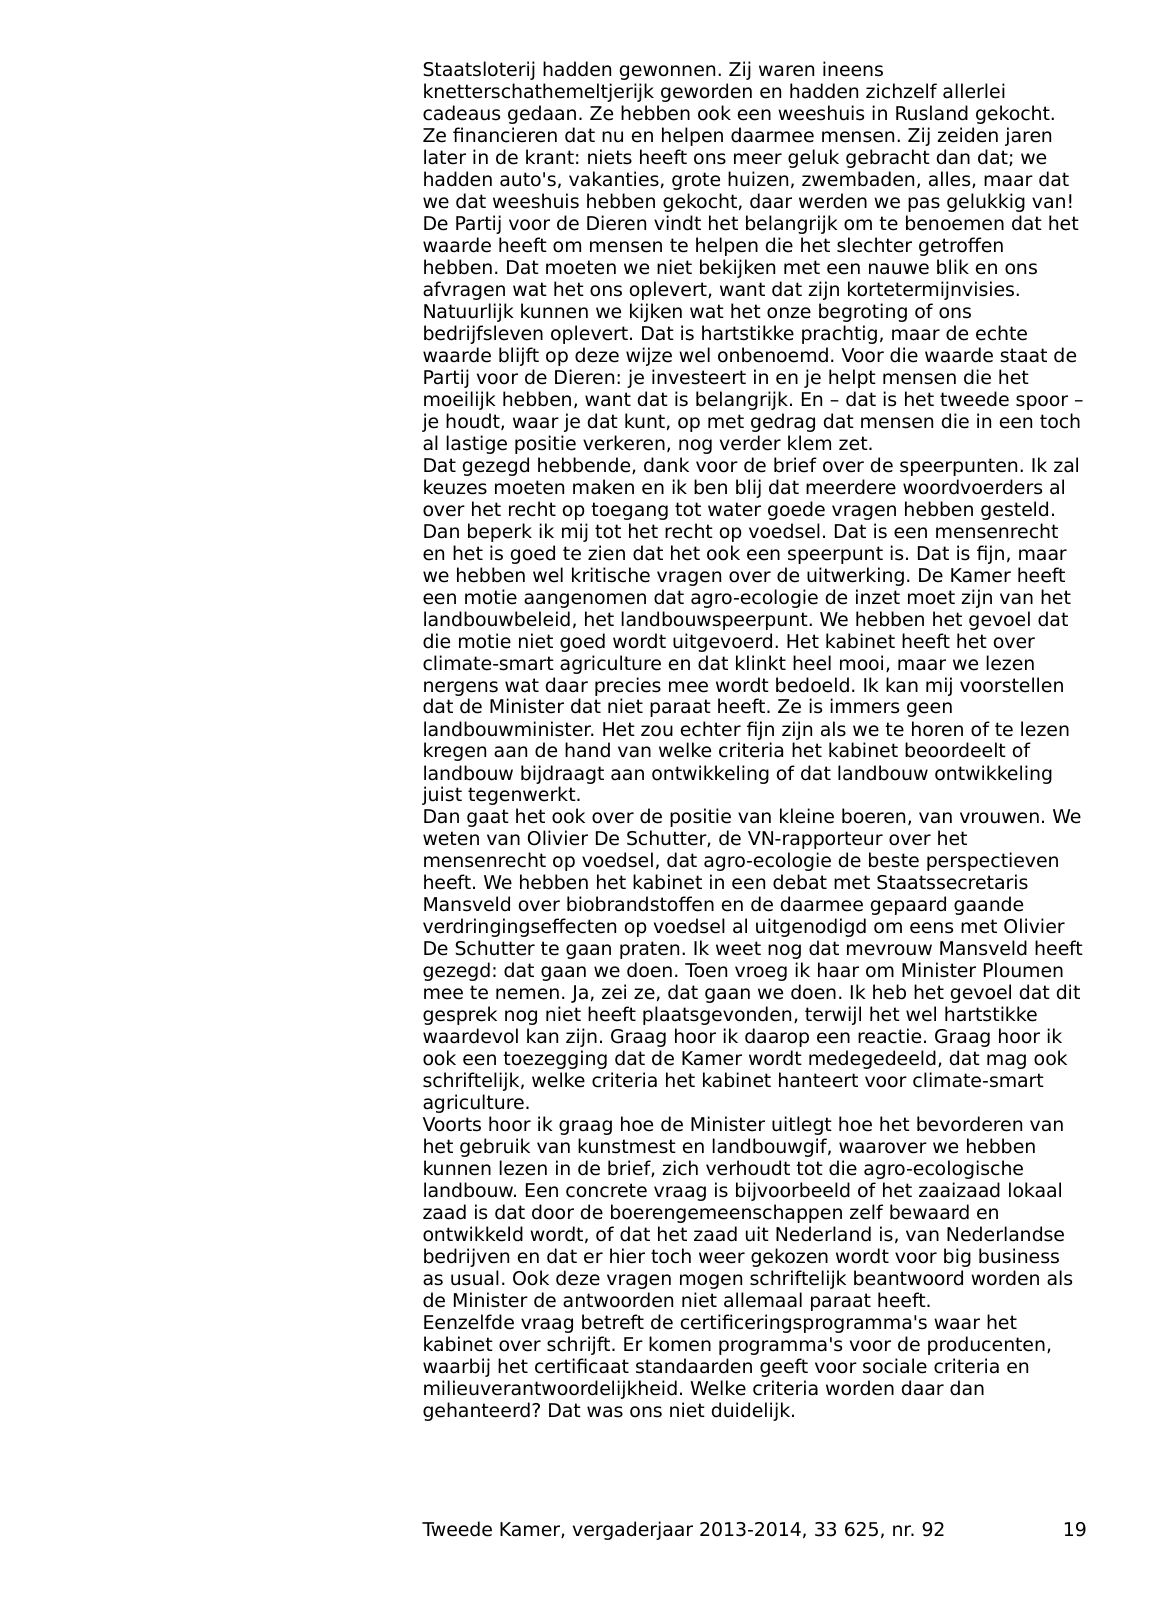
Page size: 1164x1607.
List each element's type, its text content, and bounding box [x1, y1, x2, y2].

text Staatsloterij hadden gewonnen. Zij waren ineens knetterschathemeltjerijk geworden en hadden zichzelf allerlei cadeaus gedaan. Ze hebben ook een weeshuis in Rusland gekocht. Ze financieren dat nu en helpen daarmee mensen. Zij zeiden jaren later in de krant: niets heeft ons meer geluk gebracht dan dat; we hadden auto's, vakanties, grote huizen, zwembaden, alles, maar dat we dat weeshuis hebben gekocht, daar werden we pas gelukkig van! [422, 59, 1087, 213]
text De Partij voor de Dieren vindt het belangrijk om te benoemen dat het waarde heeft om mensen te helpen die het slechter getroffen hebben. Dat moeten we niet bekijken met een nauwe blik en ons afvragen wat het ons oplevert, want dat zijn kortetermijnvisies. Natuurlijk kunnen we kijken wat het onze begroting of ons bedrijfsleven oplevert. Dat is hartstikke prachtig, maar de echte waarde blijft op deze wijze wel onbenoemd. Voor die waarde staat de Partij voor de Dieren: je investeert in en je helpt mensen die het moeilijk hebben, want dat is belangrijk. En – dat is het tweede spoor – je houdt, waar je dat kunt, op met gedrag dat mensen die in een toch al lastige positie verkeren, nog verder klem zet. [422, 213, 1087, 455]
text Eenzelfde vraag betreft de certificeringsprogramma's waar het kabinet over schrijft. Er komen programma's voor de producenten, waarbij het certificaat standaarden geeft voor sociale criteria en milieuverantwoordelijkheid. Welke criteria worden daar dan gehanteerd? Dat was ons niet duidelijk. [422, 1312, 1087, 1422]
text Dat gezegd hebbende, dank voor de brief over de speerpunten. Ik zal keuzes moeten maken en ik ben blij dat meerdere woordvoerders al over het recht op toegang tot water goede vragen hebben gesteld. Dan beperk ik mij tot het recht op voedsel. Dat is een mensenrecht en het is goed te zien dat het ook een speerpunt is. Dat is fijn, maar we hebben wel kritische vragen over de uitwerking. De Kamer heeft een motie aangenomen dat agro-ecologie de inzet moet zijn van het landbouwbeleid, het landbouwspeerpunt. We hebben het gevoel dat die motie niet goed wordt uitgevoerd. Het kabinet heeft het over climate-smart agriculture en dat klinkt heel mooi, maar we lezen nergens wat daar precies mee wordt bedoeld. Ik kan mij voorstellen dat de Minister dat niet paraat heeft. Ze is immers geen landbouwminister. Het zou echter fijn zijn als we te horen of te lezen kregen aan de hand van welke criteria het kabinet beoordeelt of landbouw bijdraagt aan ontwikkeling of dat landbouw ontwikkeling juist tegenwerkt. [422, 455, 1087, 806]
text Voorts hoor ik graag hoe de Minister uitlegt hoe het bevorderen van het gebruik van kunstmest en landbouwgif, waarover we hebben kunnen lezen in de brief, zich verhoudt tot die agro-ecologische landbouw. Een concrete vraag is bijvoorbeeld of het zaaizaad lokaal zaad is dat door de boerengemeenschappen zelf bewaard en ontwikkeld wordt, of dat het zaad uit Nederland is, van Nederlandse bedrijven en dat er hier toch weer gekozen wordt voor big business as usual. Ook deze vragen mogen schriftelijk beantwoord worden als de Minister de antwoorden niet allemaal paraat heeft. [422, 1114, 1087, 1312]
text Dan gaat het ook over de positie van kleine boeren, van vrouwen. We weten van Olivier De Schutter, de VN-rapporteur over het mensenrecht op voedsel, dat agro-ecologie de beste perspectieven heeft. We hebben het kabinet in een debat met Staatssecretaris Mansveld over biobrandstoffen en de daarmee gepaard gaande verdringingseffecten op voedsel al uitgenodigd om eens met Olivier De Schutter te gaan praten. Ik weet nog dat mevrouw Mansveld heeft gezegd: dat gaan we doen. Toen vroeg ik haar om Minister Ploumen mee te nemen. Ja, zei ze, dat gaan we doen. Ik heb het gevoel dat dit gesprek nog niet heeft plaatsgevonden, terwijl het wel hartstikke waardevol kan zijn. Graag hoor ik daarop een reactie. Graag hoor ik ook een toezegging dat de Kamer wordt medegedeeld, dat mag ook schriftelijk, welke criteria het kabinet hanteert voor climate-smart agriculture. [422, 806, 1087, 1114]
